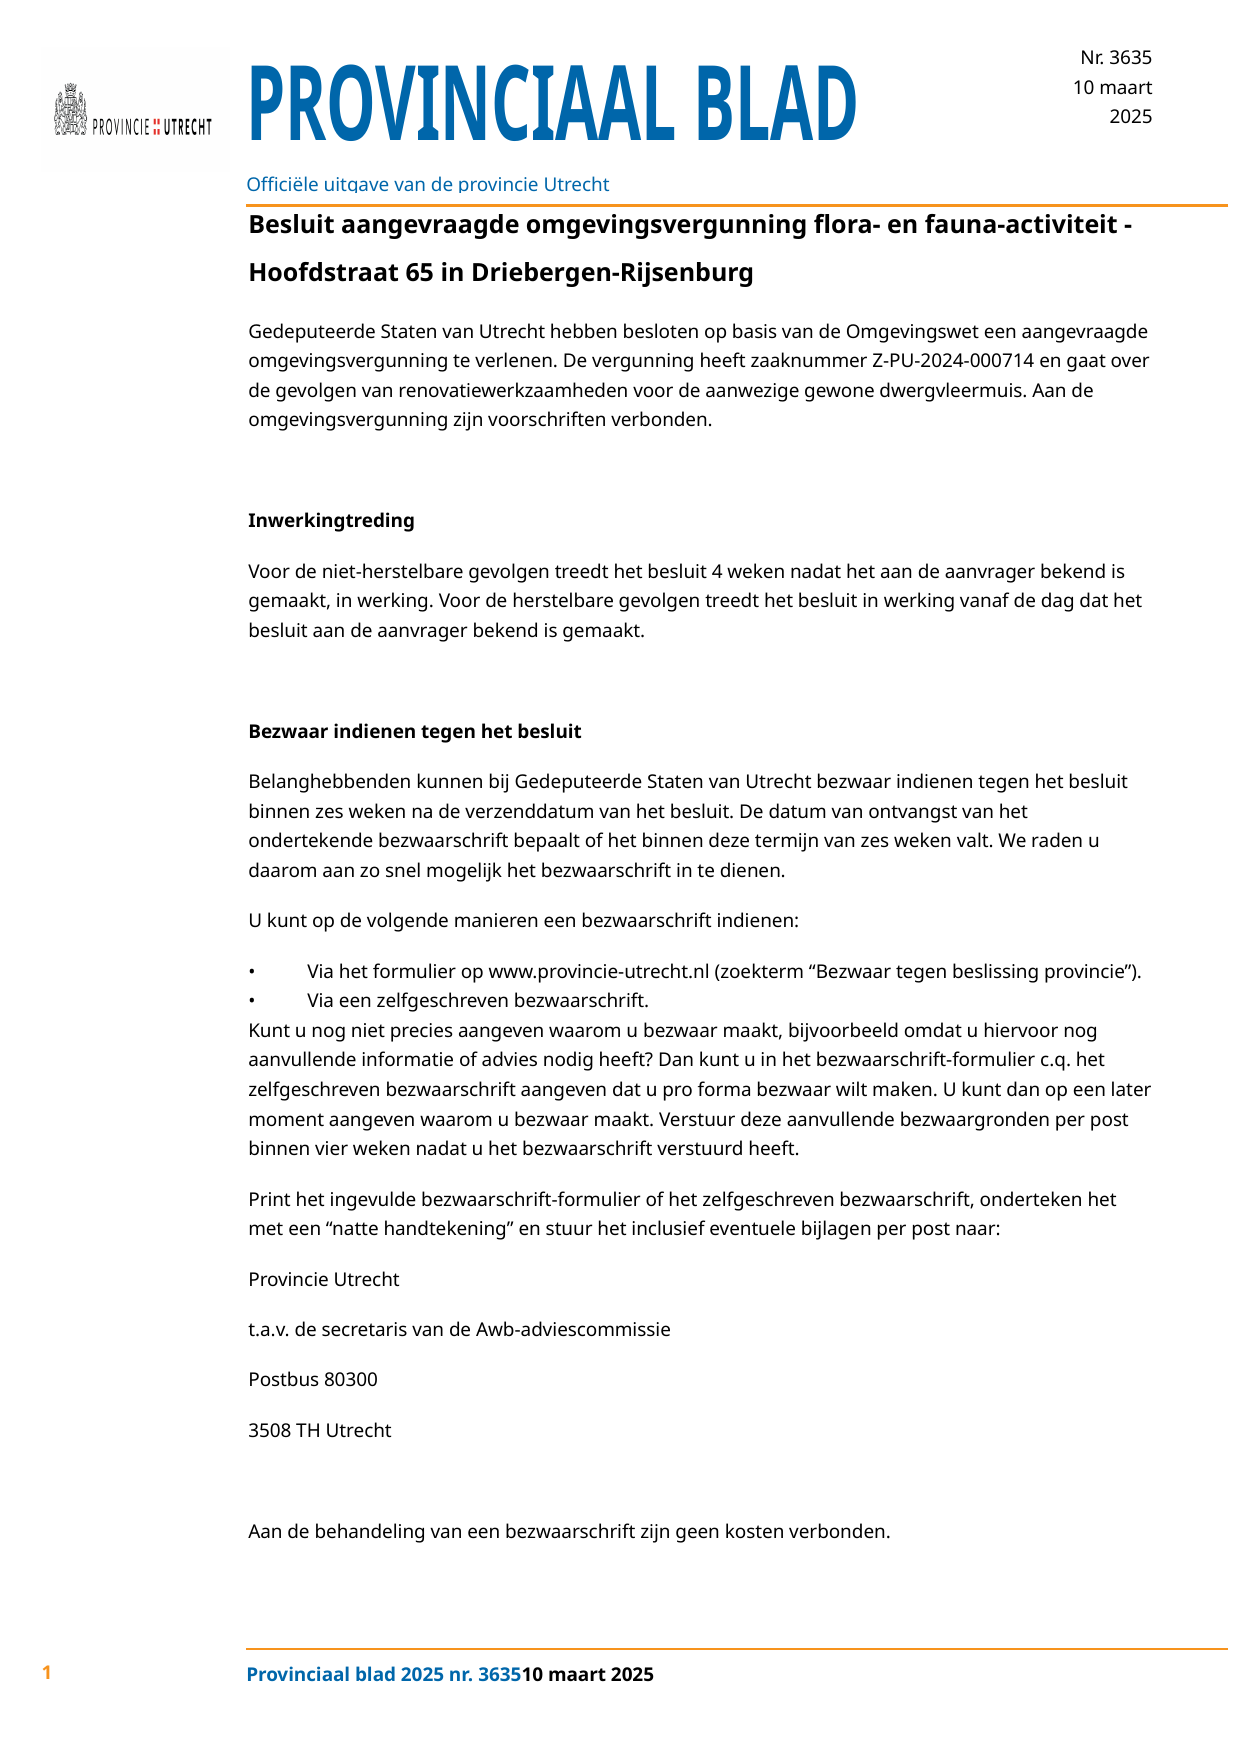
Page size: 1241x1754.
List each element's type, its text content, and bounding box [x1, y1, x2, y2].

text Kunt u nog niet precies aangeven waarom u bezwaar maakt, bijvoorbeeld omdat u hiervoor nog aanvullende informatie of advies nodig heeft? Dan kunt u in het bezwaarschrift-formulier c.q. het zelfgeschreven bezwaarschrift aangeven dat u pro forma bezwaar wilt maken. U kunt dan op een later moment aangeven waarom u bezwaar maakt. Verstuur deze aanvullende bezwaargronden per post binnen vier weken nadat u het bezwaarschrift verstuurd heeft. [248, 1017, 1152, 1161]
text 3508 TH Utrecht [248, 1417, 1152, 1443]
text t.a.v. de secretaris van de Awb-adviescommissie [248, 1316, 1152, 1342]
list Via het formulier op www.provincie-utrecht.nl (zoekterm “Bezwaar tegen beslissing provincie”). [248, 958, 1152, 984]
text Besluit aangevraagde omgevingsvergunning flora- en fauna-activiteit - Hoofdstraat 65 in Driebergen-Rijsenburg [248, 207, 1152, 288]
text Bezwaar indienen tegen het besluit [248, 718, 1152, 744]
text Inwerkingtreding [248, 507, 1152, 533]
text Aan de behandeling van een bezwaarschrift zijn geen kosten verbonden. [248, 1518, 1152, 1544]
text Gedeputeerde Staten van Utrecht hebben besloten op basis van de Omgevingswet een aangevraagde omgevingsvergunning te verlenen. De vergunning heeft zaaknummer Z-PU-2024-000714 en gaat over de gevolgen van renovatiewerkzaamheden voor de aanwezige gewone dwergvleermuis. Aan de omgevingsvergunning zijn voorschriften verbonden. [248, 318, 1152, 432]
text Postbus 80300 [248, 1367, 1152, 1392]
text Voor de niet-herstelbare gevolgen treedt het besluit 4 weken nadat het aan de aanvrager bekend is gemaakt, in werking. Voor de herstelbare gevolgen treedt het besluit in werking vanaf de dag dat het besluit aan de aanvrager bekend is gemaakt. [248, 558, 1152, 643]
text Provincie Utrecht [248, 1266, 1152, 1292]
text Belanghebbenden kunnen bij Gedeputeerde Staten van Utrecht bezwaar indienen tegen het besluit binnen zes weken na de verzenddatum van het besluit. De datum van ontvangst van het ondertekende bezwaarschrift bepaalt of het binnen deze termijn van zes weken valt. We raden u daarom aan zo snel mogelijk het bezwaarschrift in te dienen. [248, 768, 1152, 883]
text Print het ingevulde bezwaarschrift-formulier of het zelfgeschreven bezwaarschrift, onderteken het met een “natte handtekening” en stuur het inclusief eventuele bijlagen per post naar: [248, 1186, 1152, 1241]
text U kunt op de volgende manieren een bezwaarschrift indienen: [248, 907, 1152, 933]
picture [41, 47, 231, 172]
list Via een zelfgeschreven bezwaarschrift. [248, 987, 1152, 1013]
